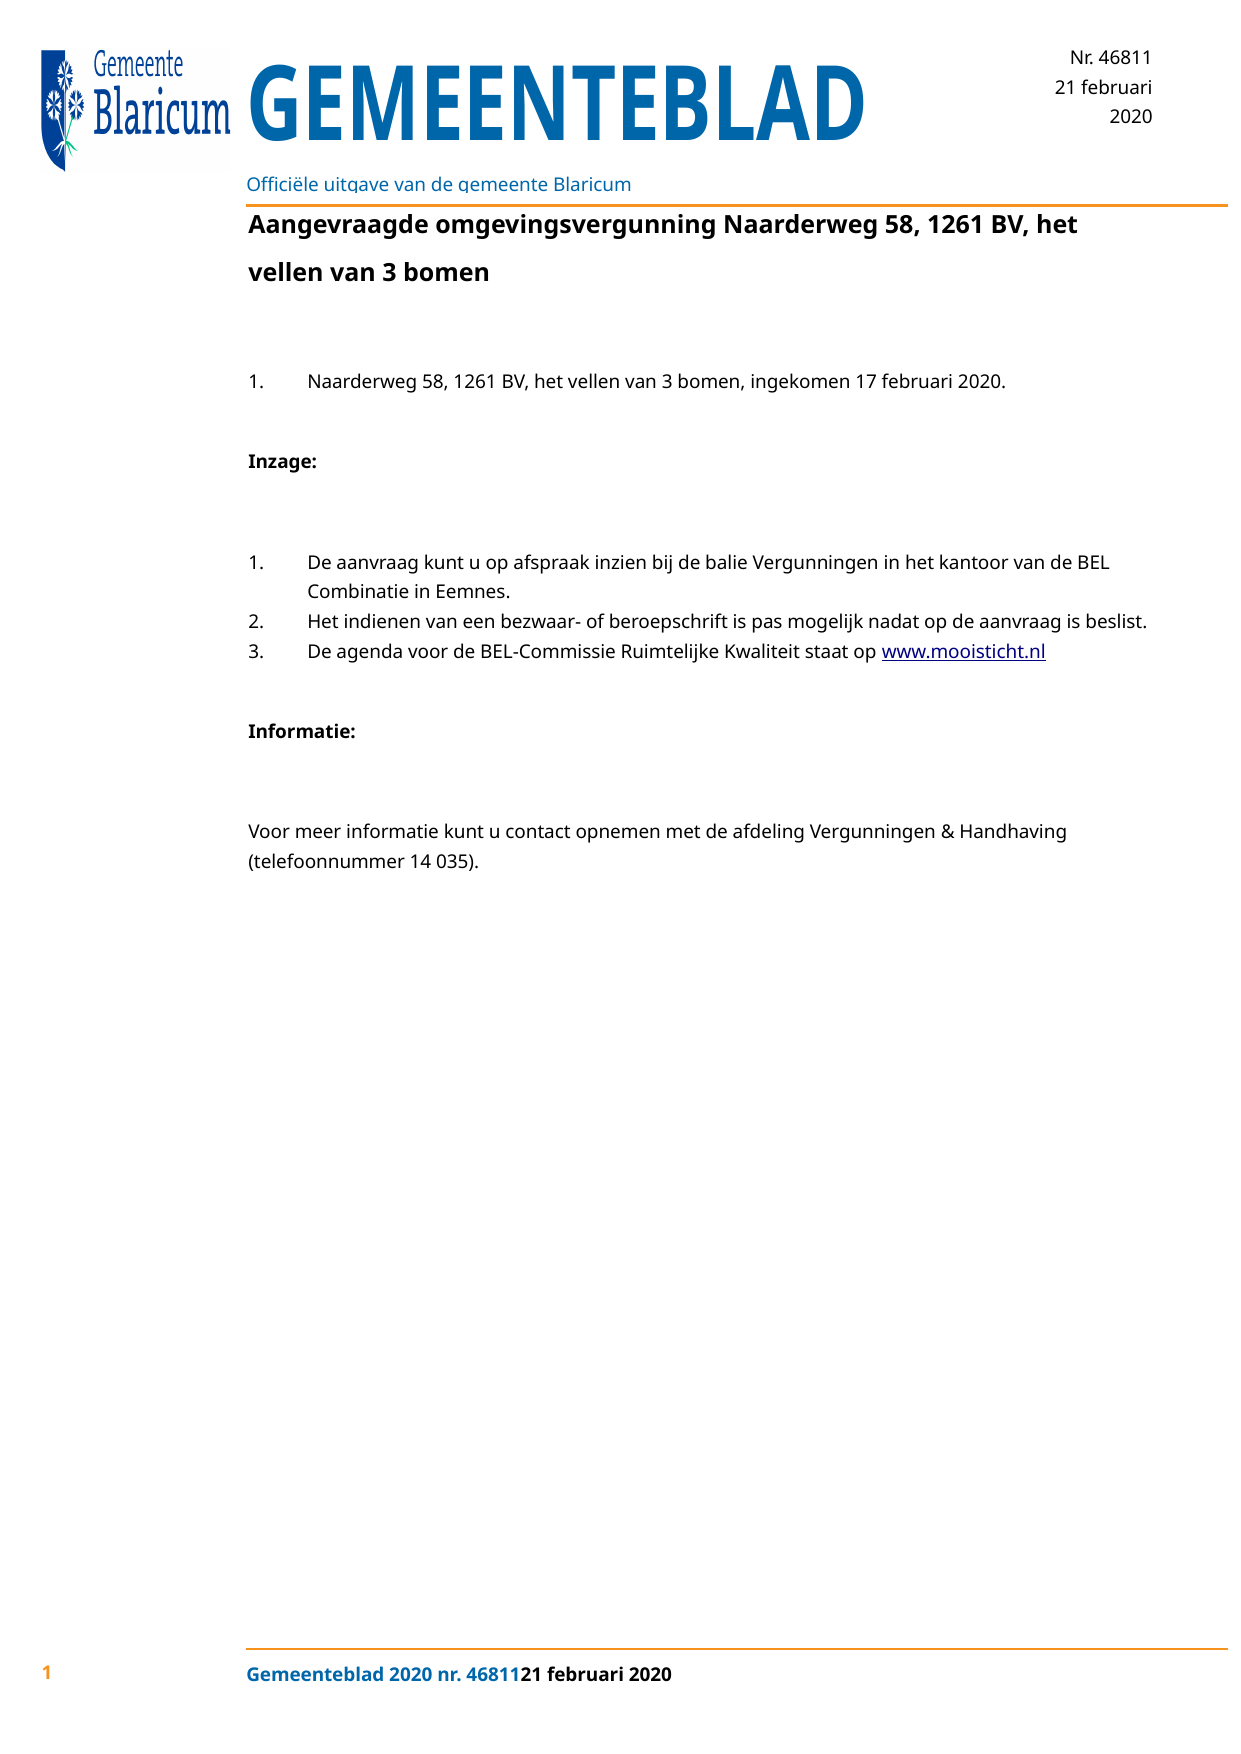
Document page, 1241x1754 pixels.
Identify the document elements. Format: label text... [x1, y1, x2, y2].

list Het indienen van een bezwaar- of beroepschrift is pas mogelijk nadat op de aanvraag is beslist. [248, 608, 1152, 634]
text Voor meer informatie kunt u contact opnemen met de afdeling Vergunningen & Handhaving (telefoonnummer 14 035). [248, 819, 1152, 874]
text Aangevraagde omgevingsvergunning Naarderweg 58, 1261 BV, het vellen van 3 bomen [248, 207, 1152, 288]
text Informatie: [248, 718, 1152, 744]
list De agenda voor de BEL-Commissie Ruimtelijke Kwaliteit staat op www.mooisticht.nl [248, 638, 1152, 664]
picture [41, 47, 231, 172]
list De aanvraag kunt u op afspraak inzien bij de balie Vergunningen in het kantoor van de BEL Combinatie in Eemnes. [248, 549, 1152, 604]
text Inzage: [248, 448, 1152, 474]
list Naarderweg 58, 1261 BV, het vellen van 3 bomen, ingekomen 17 februari 2020. [248, 368, 1152, 394]
